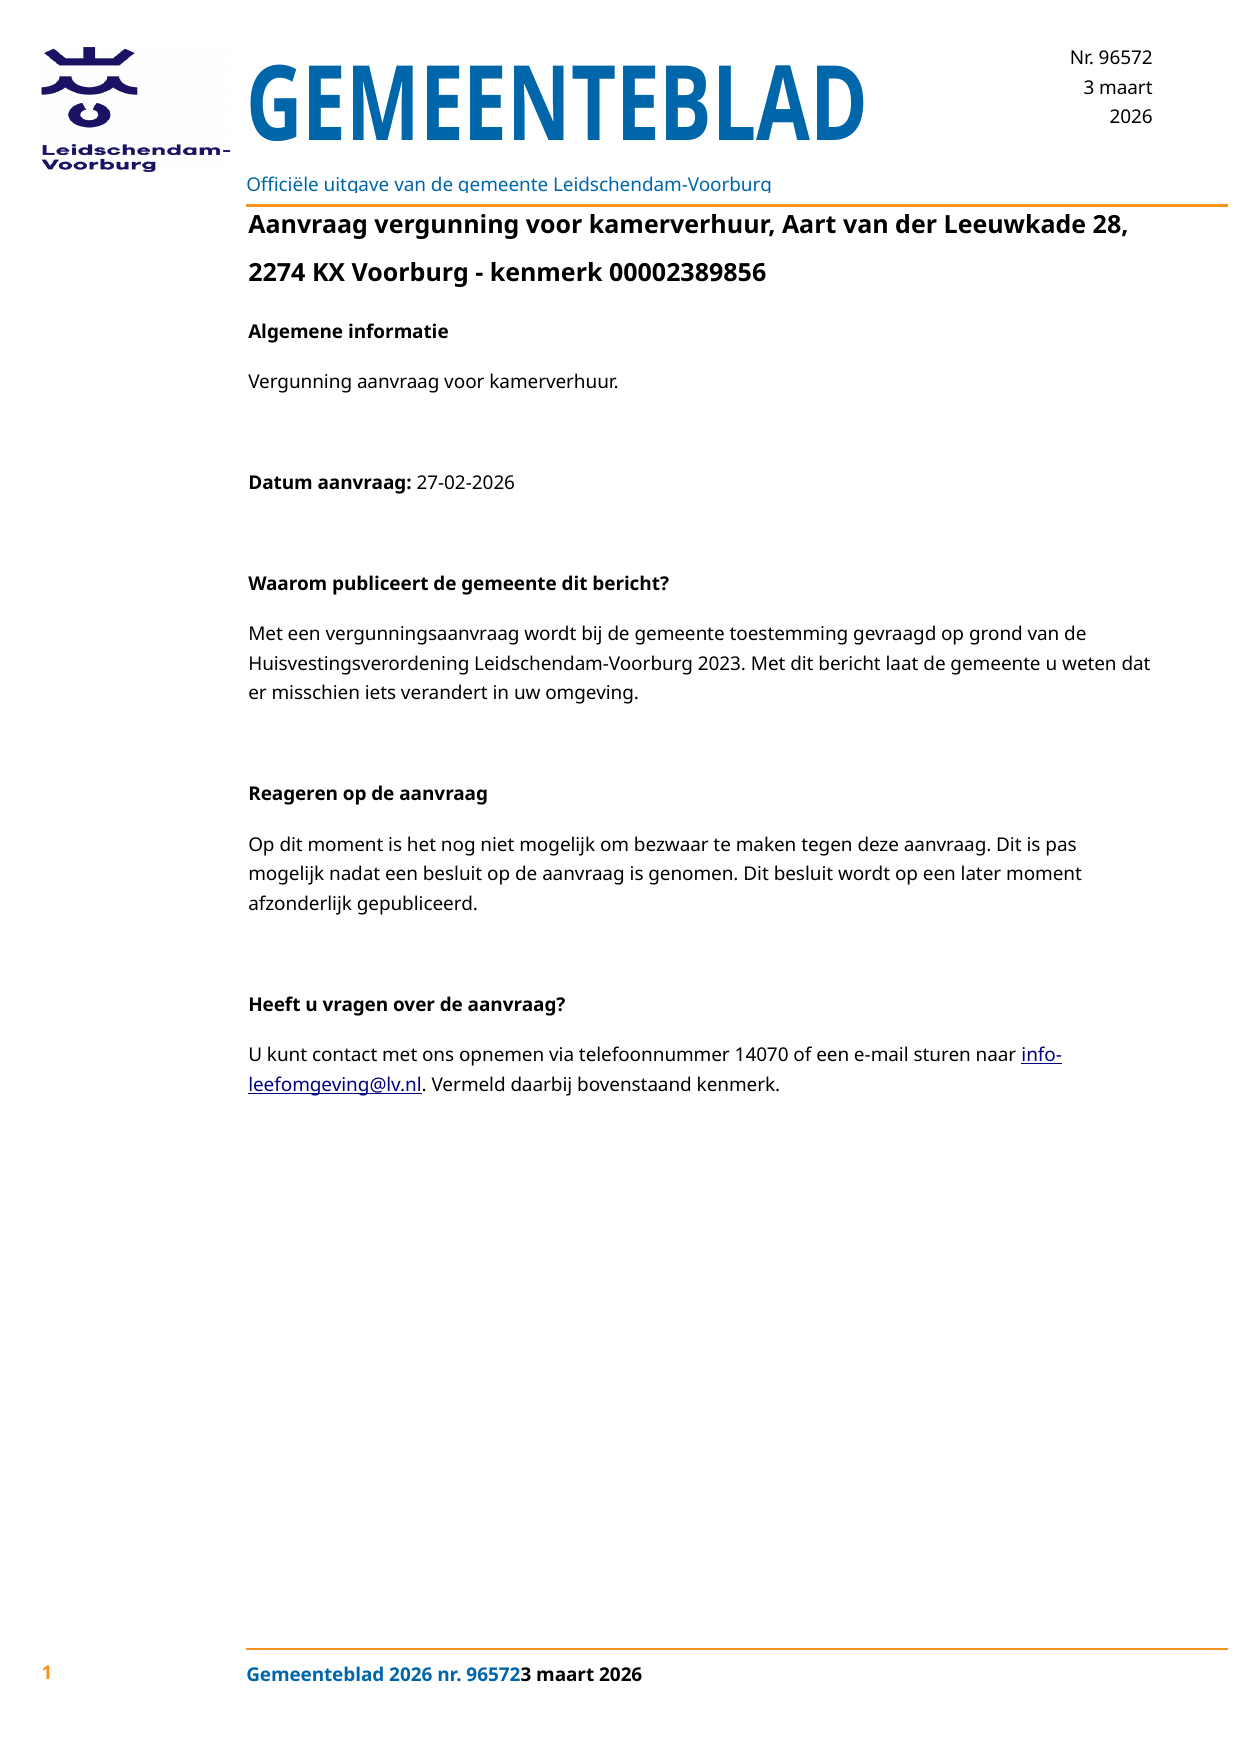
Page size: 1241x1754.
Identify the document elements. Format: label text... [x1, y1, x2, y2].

text U kunt contact met ons opnemen via telefoonnummer 14070 of een e-mail sturen naar info-leefomgeving@lv.nl. Vermeld daarbij bovenstaand kenmerk. [248, 1041, 1152, 1097]
text Vergunning aanvraag voor kamerverhuur. [248, 368, 1152, 394]
text Waarom publiceert de gemeente dit bericht? [248, 570, 1152, 596]
text Op dit moment is het nog niet mogelijk om bezwaar te maken tegen deze aanvraag. Dit is pas mogelijk nadat een besluit op de aanvraag is genomen. Dit besluit wordt op een later moment afzonderlijk gepubliceerd. [248, 831, 1152, 916]
text Datum aanvraag: 27-02-2026 [248, 469, 1152, 495]
text Met een vergunningsaanvraag wordt bij de gemeente toestemming gevraagd op grond van de Huisvestingsverordening Leidschendam-Voorburg 2023. Met dit bericht laat de gemeente u weten dat er misschien iets verandert in uw omgeving. [248, 620, 1152, 705]
text Algemene informatie [248, 318, 1152, 344]
text Aanvraag vergunning voor kamerverhuur, Aart van der Leeuwkade 28, 2274 KX Voorburg - kenmerk 00002389856 [248, 207, 1152, 288]
text Reageren op de aanvraag [248, 780, 1152, 806]
picture [41, 47, 231, 172]
text Heeft u vragen over de aanvraag? [248, 991, 1152, 1017]
